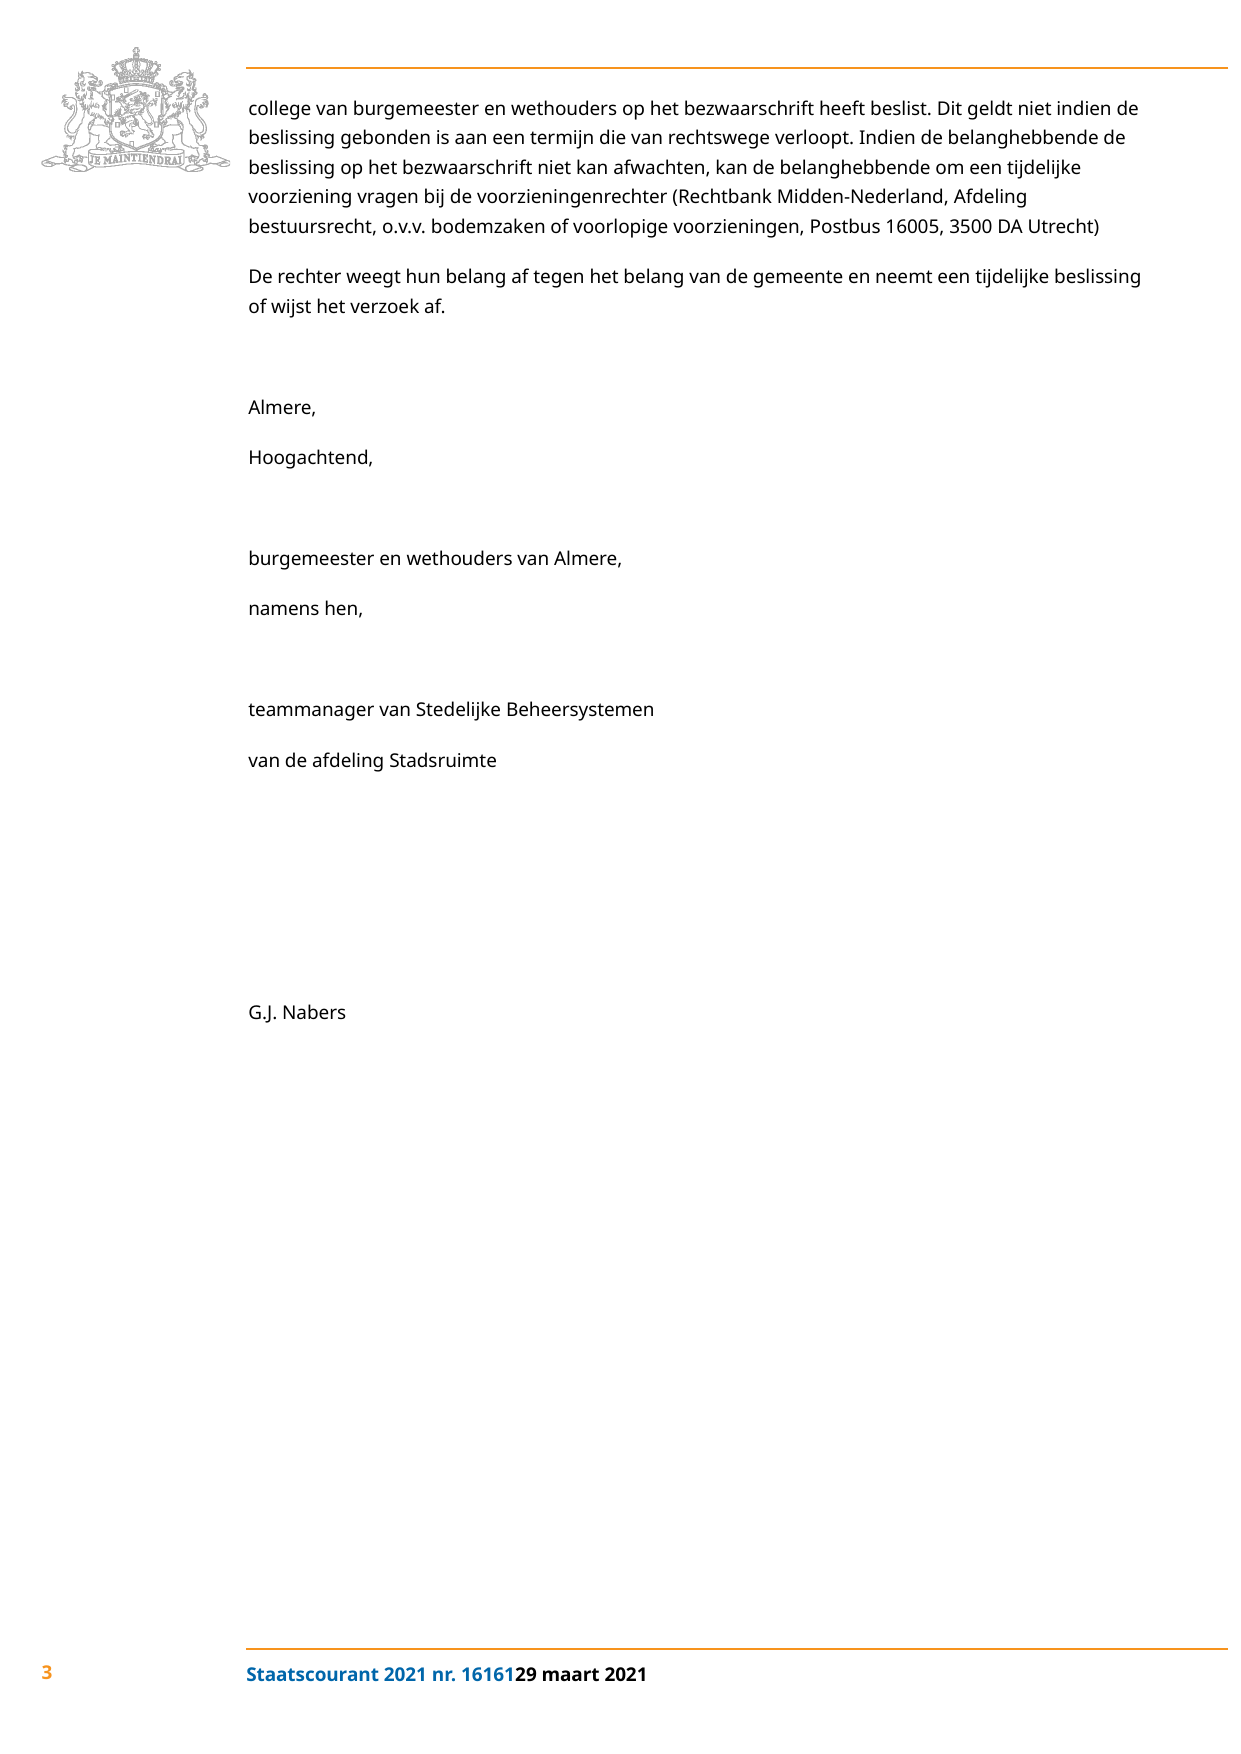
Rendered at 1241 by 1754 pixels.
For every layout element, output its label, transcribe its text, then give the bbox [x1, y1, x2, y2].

text Hoogachtend, [248, 444, 1152, 470]
text Almere, [248, 394, 1152, 420]
text G.J. Nabers [248, 999, 1152, 1025]
text De rechter weegt hun belang af tegen het belang van de gemeente en neemt een tijdelijke beslissing of wijst het verzoek af. [248, 263, 1152, 319]
text burgemeester en wethouders van Almere, [248, 545, 1152, 571]
text college van burgemeester en wethouders op het bezwaarschrift heeft beslist. Dit geldt niet indien de beslissing gebonden is aan een termijn die van rechtswege verloopt. Indien de belanghebbende de beslissing op het bezwaarschrift niet kan afwachten, kan de belanghebbende om een tijdelijke voorziening vragen bij de voorzieningenrechter (Rechtbank Midden-Nederland, Afdeling bestuursrecht, o.v.v. bodemzaken of voorlopige voorzieningen, Postbus 16005, 3500 DA Utrecht) [248, 95, 1152, 239]
picture [41, 47, 231, 172]
text namens hen, [248, 596, 1152, 621]
text van de afdeling Stadsruimte [248, 747, 1152, 773]
text teammanager van Stedelijke Beheersystemen [248, 696, 1152, 722]
